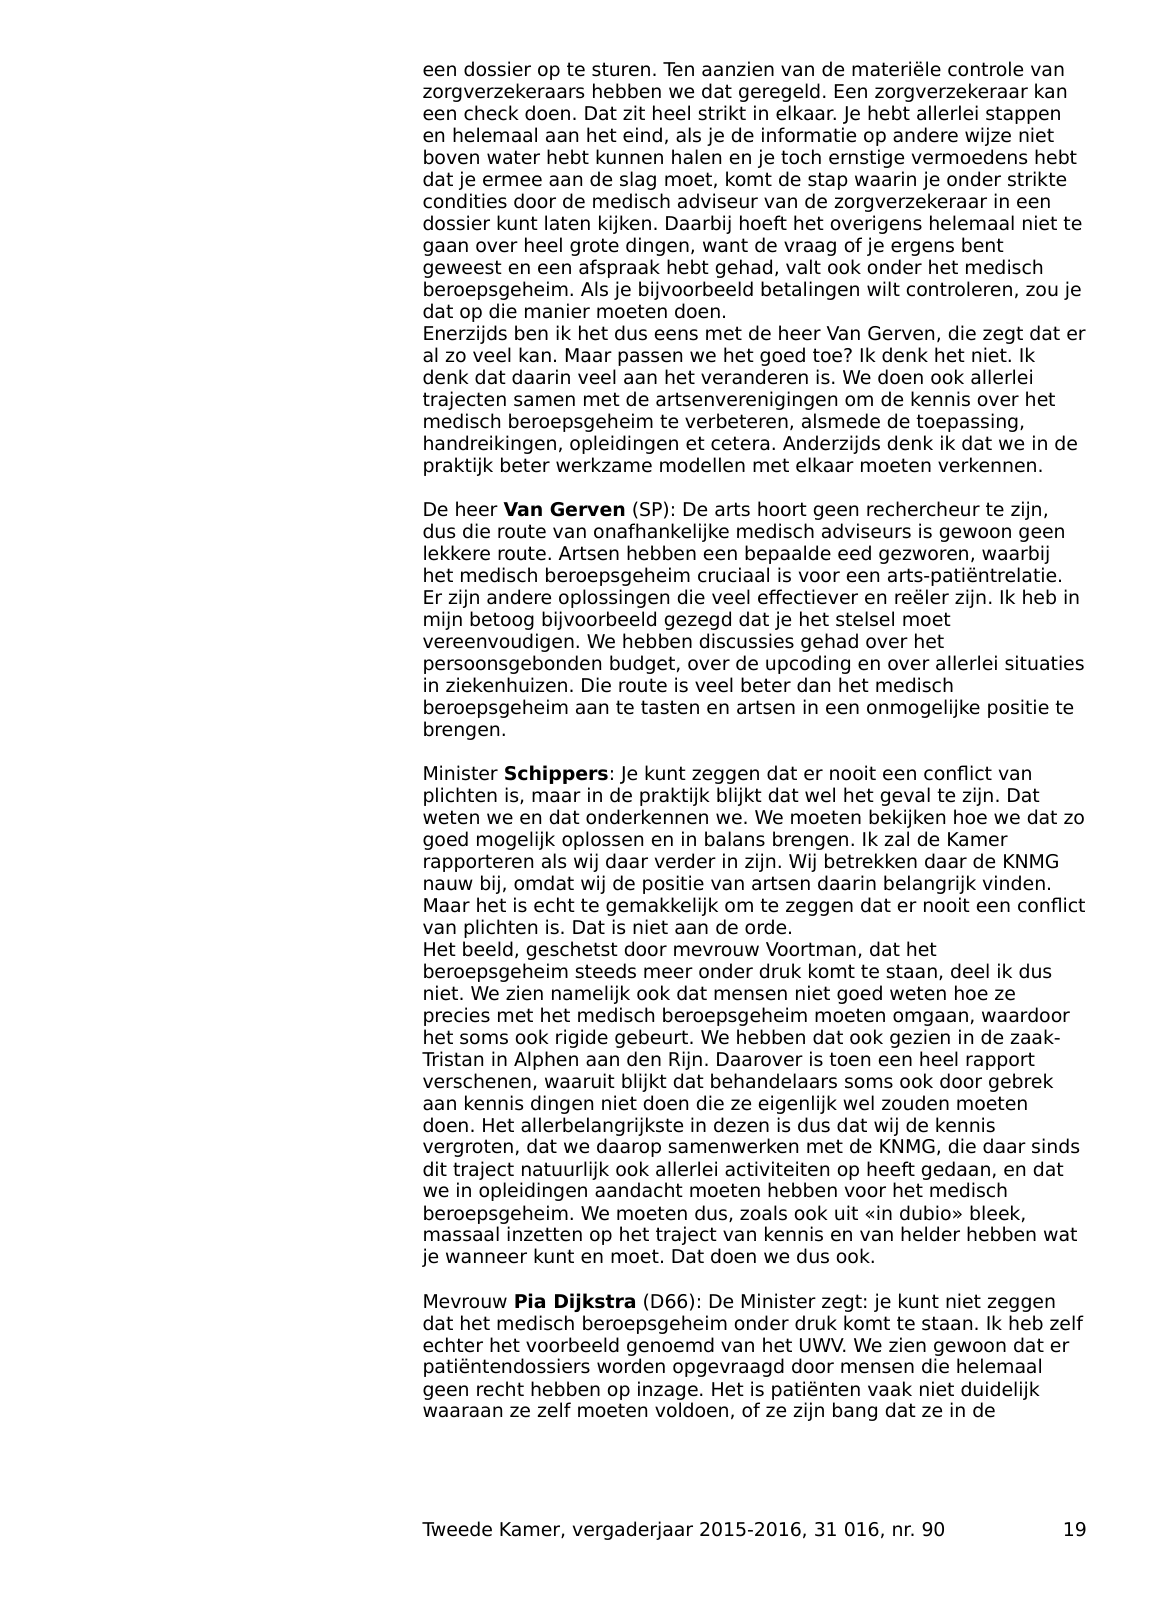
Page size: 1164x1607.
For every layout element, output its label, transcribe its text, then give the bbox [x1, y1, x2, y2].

text een dossier op te sturen. Ten aanzien van de materiële controle van zorgverzekeraars hebben we dat geregeld. Een zorgverzekeraar kan een check doen. Dat zit heel strikt in elkaar. Je hebt allerlei stappen en helemaal aan het eind, als je de informatie op andere wijze niet boven water hebt kunnen halen en je toch ernstige vermoedens hebt dat je ermee aan de slag moet, komt de stap waarin je onder strikte condities door de medisch adviseur van de zorgverzekeraar in een dossier kunt laten kijken. Daarbij hoeft het overigens helemaal niet te gaan over heel grote dingen, want de vraag of je ergens bent geweest en een afspraak hebt gehad, valt ook onder het medisch beroepsgeheim. Als je bijvoorbeeld betalingen wilt controleren, zou je dat op die manier moeten doen. [422, 59, 1087, 323]
text Minister Schippers: Je kunt zeggen dat er nooit een conflict van plichten is, maar in de praktijk blijkt dat wel het geval te zijn. Dat weten we en dat onderkennen we. We moeten bekijken hoe we dat zo goed mogelijk oplossen en in balans brengen. Ik zal de Kamer rapporteren als wij daar verder in zijn. Wij betrekken daar de KNMG nauw bij, omdat wij de positie van artsen daarin belangrijk vinden. Maar het is echt te gemakkelijk om te zeggen dat er nooit een conflict van plichten is. Dat is niet aan de orde. [422, 763, 1087, 939]
text Het beeld, geschetst door mevrouw Voortman, dat het beroepsgeheim steeds meer onder druk komt te staan, deel ik dus niet. We zien namelijk ook dat mensen niet goed weten hoe ze precies met het medisch beroepsgeheim moeten omgaan, waardoor het soms ook rigide gebeurt. We hebben dat ook gezien in de zaak-Tristan in Alphen aan den Rijn. Daarover is toen een heel rapport verschenen, waaruit blijkt dat behandelaars soms ook door gebrek aan kennis dingen niet doen die ze eigenlijk wel zouden moeten doen. Het allerbelangrijkste in dezen is dus dat wij de kennis vergroten, dat we daarop samenwerken met de KNMG, die daar sinds dit traject natuurlijk ook allerlei activiteiten op heeft gedaan, en dat we in opleidingen aandacht moeten hebben voor het medisch beroepsgeheim. We moeten dus, zoals ook uit «in dubio» bleek, massaal inzetten op het traject van kennis en van helder hebben wat je wanneer kunt en moet. Dat doen we dus ook. [422, 939, 1087, 1268]
text De heer Van Gerven (SP): De arts hoort geen rechercheur te zijn, dus die route van onafhankelijke medisch adviseurs is gewoon geen lekkere route. Artsen hebben een bepaalde eed gezworen, waarbij het medisch beroepsgeheim cruciaal is voor een arts-patiëntrelatie. Er zijn andere oplossingen die veel effectiever en reëler zijn. Ik heb in mijn betoog bijvoorbeeld gezegd dat je het stelsel moet vereenvoudigen. We hebben discussies gehad over het persoonsgebonden budget, over de upcoding en over allerlei situaties in ziekenhuizen. Die route is veel beter dan het medisch beroepsgeheim aan te tasten en artsen in een onmogelijke positie te brengen. [422, 499, 1087, 741]
text Mevrouw Pia Dijkstra (D66): De Minister zegt: je kunt niet zeggen dat het medisch beroepsgeheim onder druk komt te staan. Ik heb zelf echter het voorbeeld genoemd van het UWV. We zien gewoon dat er patiëntendossiers worden opgevraagd door mensen die helemaal geen recht hebben op inzage. Het is patiënten vaak niet duidelijk waaraan ze zelf moeten voldoen, of ze zijn bang dat ze in de [422, 1291, 1087, 1422]
text Enerzijds ben ik het dus eens met de heer Van Gerven, die zegt dat er al zo veel kan. Maar passen we het goed toe? Ik denk het niet. Ik denk dat daarin veel aan het veranderen is. We doen ook allerlei trajecten samen met de artsenverenigingen om de kennis over het medisch beroepsgeheim te verbeteren, alsmede de toepassing, handreikingen, opleidingen et cetera. Anderzijds denk ik dat we in de praktijk beter werkzame modellen met elkaar moeten verkennen. [422, 323, 1087, 477]
